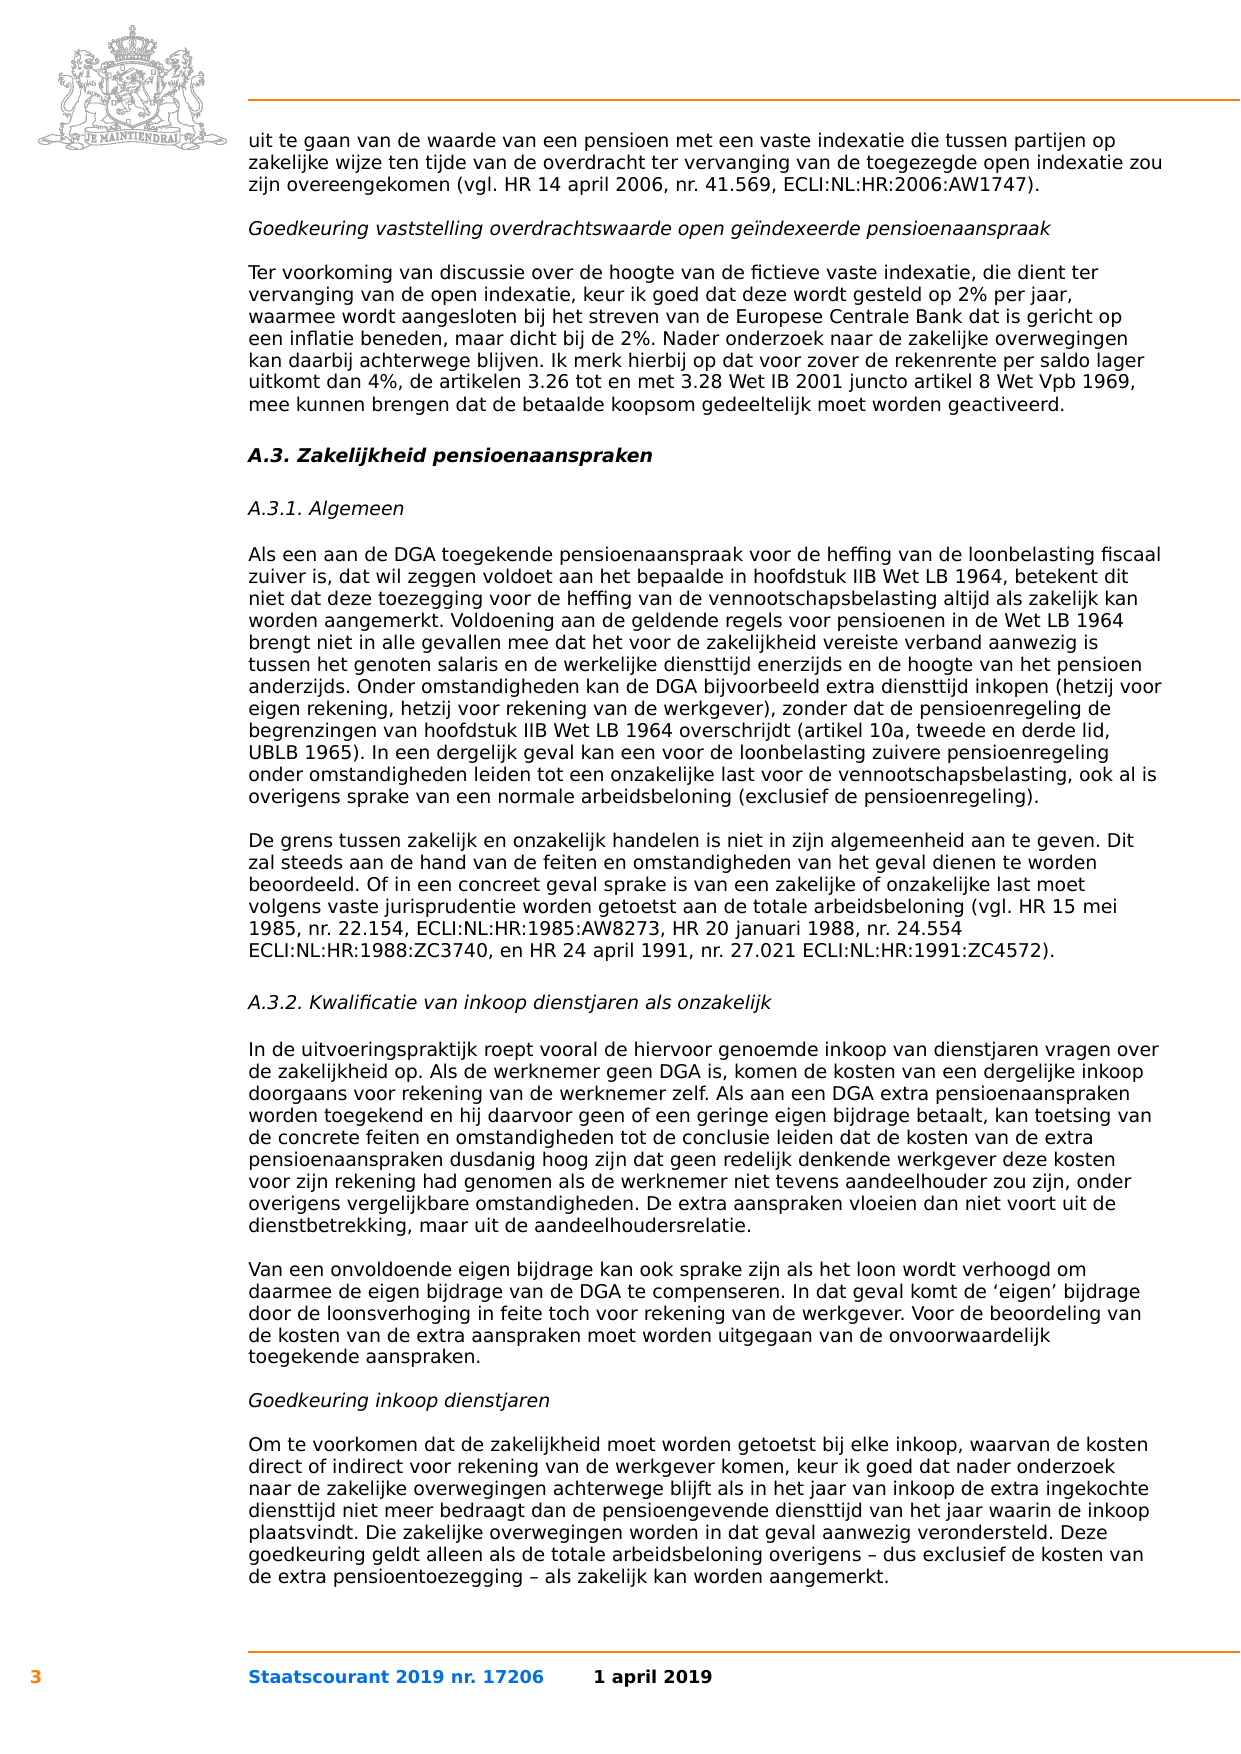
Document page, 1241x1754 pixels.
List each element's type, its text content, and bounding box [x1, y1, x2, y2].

subtitle Goedkeuring inkoop dienstjaren [248, 1390, 1163, 1412]
subtitle Goedkeuring vaststelling overdrachtswaarde open geïndexeerde pensioenaanspraak [248, 218, 1163, 240]
text Als een aan de DGA toegekende pensioenaanspraak voor de heffing van de loonbelasting fiscaal zuiver is, dat wil zeggen voldoet aan het bepaalde in hoofdstuk IIB Wet LB 1964, betekent dit niet dat deze toezegging voor de heffing van de vennootschapsbelasting altijd als zakelijk kan worden aangemerkt. Voldoening aan de geldende regels voor pensioenen in de Wet LB 1964 brengt niet in alle gevallen mee dat het voor de zakelijkheid vereiste verband aanwezig is tussen het genoten salaris en de werkelijke diensttijd enerzijds en de hoogte van het pensioen anderzijds. Onder omstandigheden kan de DGA bijvoorbeeld extra diensttijd inkopen (hetzij voor eigen rekening, hetzij voor rekening van de werkgever), zonder dat de pensioenregeling de begrenzingen van hoofdstuk IIB Wet LB 1964 overschrijdt (artikel 10a, tweede en derde lid, UBLB 1965). In een dergelijk geval kan een voor de loonbelasting zuivere pensioenregeling onder omstandigheden leiden tot een onzakelijke last voor de vennootschapsbelasting, ook al is overigens sprake van een normale arbeidsbeloning (exclusief de pensioenregeling). [248, 544, 1163, 808]
text uit te gaan van de waarde van een pensioen met een vaste indexatie die tussen partijen op zakelijke wijze ten tijde van de overdracht ter vervanging van de toegezegde open indexatie zou zijn overeengekomen (vgl. HR 14 april 2006, nr. 41.569, ECLI:NL:HR:2006:AW1747). [248, 130, 1163, 196]
text In de uitvoeringspraktijk roept vooral de hiervoor genoemde inkoop van dienstjaren vragen over de zakelijkheid op. Als de werknemer geen DGA is, komen de kosten van een dergelijke inkoop doorgaans voor rekening van de werknemer zelf. Als aan een DGA extra pensioenaanspraken worden toegekend en hij daarvoor geen of een geringe eigen bijdrage betaalt, kan toetsing van de concrete feiten en omstandigheden tot de conclusie leiden dat de kosten van de extra pensioenaanspraken dusdanig hoog zijn dat geen redelijk denkende werkgever deze kosten voor zijn rekening had genomen als de werknemer niet tevens aandeelhouder zou zijn, onder overigens vergelijkbare omstandigheden. De extra aanspraken vloeien dan niet voort uit de dienstbetrekking, maar uit de aandeelhoudersrelatie. [248, 1039, 1163, 1237]
subtitle A.3. Zakelijkheid pensioenaanspraken [248, 445, 1163, 467]
subtitle A.3.1. Algemeen [248, 497, 1163, 519]
text Ter voorkoming van discussie over de hoogte van de fictieve vaste indexatie, die dient ter vervanging van de open indexatie, keur ik goed dat deze wordt gesteld op 2% per jaar, waarmee wordt aangesloten bij het streven van de Europese Centrale Bank dat is gericht op een inflatie beneden, maar dicht bij de 2%. Nader onderzoek naar de zakelijke overwegingen kan daarbij achterwege blijven. Ik merk hierbij op dat voor zover de rekenrente per saldo lager uitkomt dan 4%, de artikelen 3.26 tot en met 3.28 Wet IB 2001 juncto artikel 8 Wet Vpb 1969, mee kunnen brengen dat de betaalde koopsom gedeeltelijk moet worden geactiveerd. [248, 262, 1163, 415]
picture [38, 25, 227, 150]
text Van een onvoldoende eigen bijdrage kan ook sprake zijn als het loon wordt verhoogd om daarmee de eigen bijdrage van de DGA te compenseren. In dat geval komt de ‘eigen’ bijdrage door de loonsverhoging in feite toch voor rekening van de werkgever. Voor de beoordeling van de kosten van de extra aanspraken moet worden uitgegaan van de onvoorwaardelijk toegekende aanspraken. [248, 1258, 1163, 1368]
text De grens tussen zakelijk en onzakelijk handelen is niet in zijn algemeenheid aan te geven. Dit zal steeds aan de hand van de feiten en omstandigheden van het geval dienen te worden beoordeeld. Of in een concreet geval sprake is van een zakelijke of onzakelijke last moet volgens vaste jurisprudentie worden getoetst aan de totale arbeidsbeloning (vgl. HR 15 mei 1985, nr. 22.154, ECLI:NL:HR:1985:AW8273, HR 20 januari 1988, nr. 24.554 ECLI:NL:HR:1988:ZC3740, en HR 24 april 1991, nr. 27.021 ECLI:NL:HR:1991:ZC4572). [248, 830, 1163, 962]
subtitle A.3.2. Kwalificatie van inkoop dienstjaren als onzakelijk [248, 992, 1163, 1014]
text Om te voorkomen dat de zakelijkheid moet worden getoetst bij elke inkoop, waarvan de kosten direct of indirect voor rekening van de werkgever komen, keur ik goed dat nader onderzoek naar de zakelijke overwegingen achterwege blijft als in het jaar van inkoop de extra ingekochte diensttijd niet meer bedraagt dan de pensioengevende diensttijd van het jaar waarin de inkoop plaatsvindt. Die zakelijke overwegingen worden in dat geval aanwezig verondersteld. Deze goedkeuring geldt alleen als de totale arbeidsbeloning overigens – dus exclusief de kosten van de extra pensioentoezegging – als zakelijk kan worden aangemerkt. [248, 1434, 1163, 1588]
